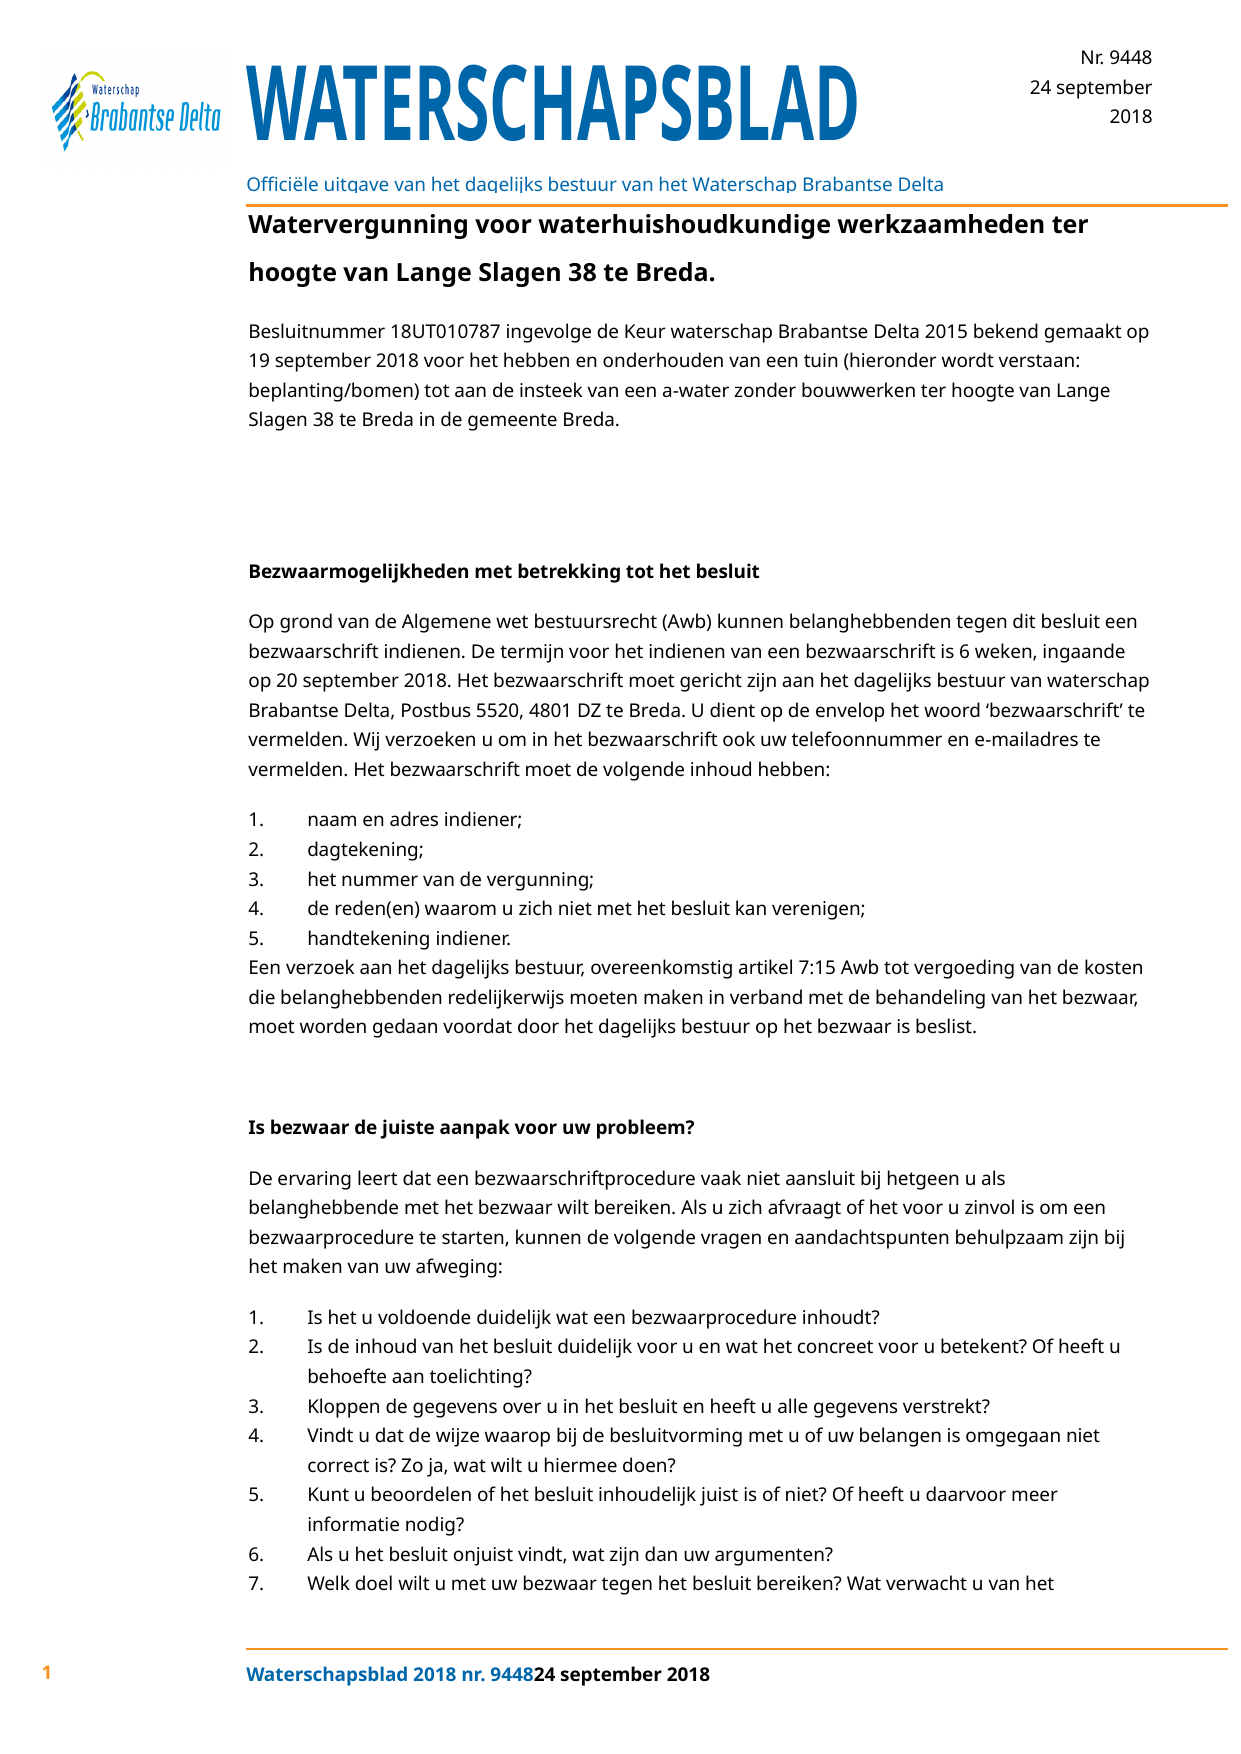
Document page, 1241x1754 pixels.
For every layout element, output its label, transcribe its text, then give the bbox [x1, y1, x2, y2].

list handtekening indiener. [248, 925, 1152, 951]
list Is de inhoud van het besluit duidelijk voor u en wat het concreet voor u betekent? Of heeft u behoefte aan toelichting? [248, 1334, 1152, 1389]
text Een verzoek aan het dagelijks bestuur, overeenkomstig artikel 7:15 Awb tot vergoeding van de kosten die belanghebbenden redelijkerwijs moeten maken in verband met de behandeling van het bezwaar, moet worden gedaan voordat door het dagelijks bestuur op het bezwaar is beslist. [248, 954, 1152, 1039]
text Is bezwaar de juiste aanpak voor uw probleem? [248, 1114, 1152, 1140]
list Vindt u dat de wijze waarop bij de besluitvorming met u of uw belangen is omgegaan niet correct is? Zo ja, wat wilt u hiermee doen? [248, 1422, 1152, 1478]
text Op grond van de Algemene wet bestuursrecht (Awb) kunnen belanghebbenden tegen dit besluit een bezwaarschrift indienen. De termijn voor het indienen van een bezwaarschrift is 6 weken, ingaande op 20 september 2018. Het bezwaarschrift moet gericht zijn aan het dagelijks bestuur van waterschap Brabantse Delta, Postbus 5520, 4801 DZ te Breda. U dient op de envelop het woord ‘bezwaarschrift’ te vermelden. Wij verzoeken u om in het bezwaarschrift ook uw telefoonnummer en e‑mailadres te vermelden. Het bezwaarschrift moet de volgende inhoud hebben: [248, 608, 1152, 782]
list Is het u voldoende duidelijk wat een bezwaarprocedure inhoudt? [248, 1304, 1152, 1330]
text De ervaring leert dat een bezwaarschriftprocedure vaak niet aansluit bij hetgeen u als belanghebbende met het bezwaar wilt bereiken. Als u zich afvraagt of het voor u zinvol is om een bezwaarprocedure te starten, kunnen de volgende vragen en aandachtspunten behulpzaam zijn bij het maken van uw afweging: [248, 1165, 1152, 1279]
list Als u het besluit onjuist vindt, wat zijn dan uw argumenten? [248, 1541, 1152, 1567]
list naam en adres indiener; [248, 807, 1152, 832]
list dagtekening; [248, 836, 1152, 862]
picture [41, 47, 231, 172]
text Watervergunning voor waterhuishoudkundige werkzaamheden ter hoogte van Lange Slagen 38 te Breda. [248, 207, 1152, 288]
list Kloppen de gegevens over u in het besluit en heeft u alle gegevens verstrekt? [248, 1393, 1152, 1419]
list de reden(en) waarom u zich niet met het besluit kan verenigen; [248, 895, 1152, 921]
list Welk doel wilt u met uw bezwaar tegen het besluit bereiken? Wat verwacht u van het [248, 1570, 1152, 1596]
list het nummer van de vergunning; [248, 866, 1152, 892]
list Kunt u beoordelen of het besluit inhoudelijk juist is of niet? Of heeft u daarvoor meer informatie nodig? [248, 1482, 1152, 1537]
text Bezwaarmogelijkheden met betrekking tot het besluit [248, 558, 1152, 584]
text Besluitnummer 18UT010787 ingevolge de Keur waterschap Brabantse Delta 2015 bekend gemaakt op 19 september 2018 voor het hebben en onderhouden van een tuin (hieronder wordt verstaan: beplanting/bomen) tot aan de insteek van een a-water zonder bouwwerken ter hoogte van Lange Slagen 38 te Breda in de gemeente Breda. [248, 318, 1152, 432]
